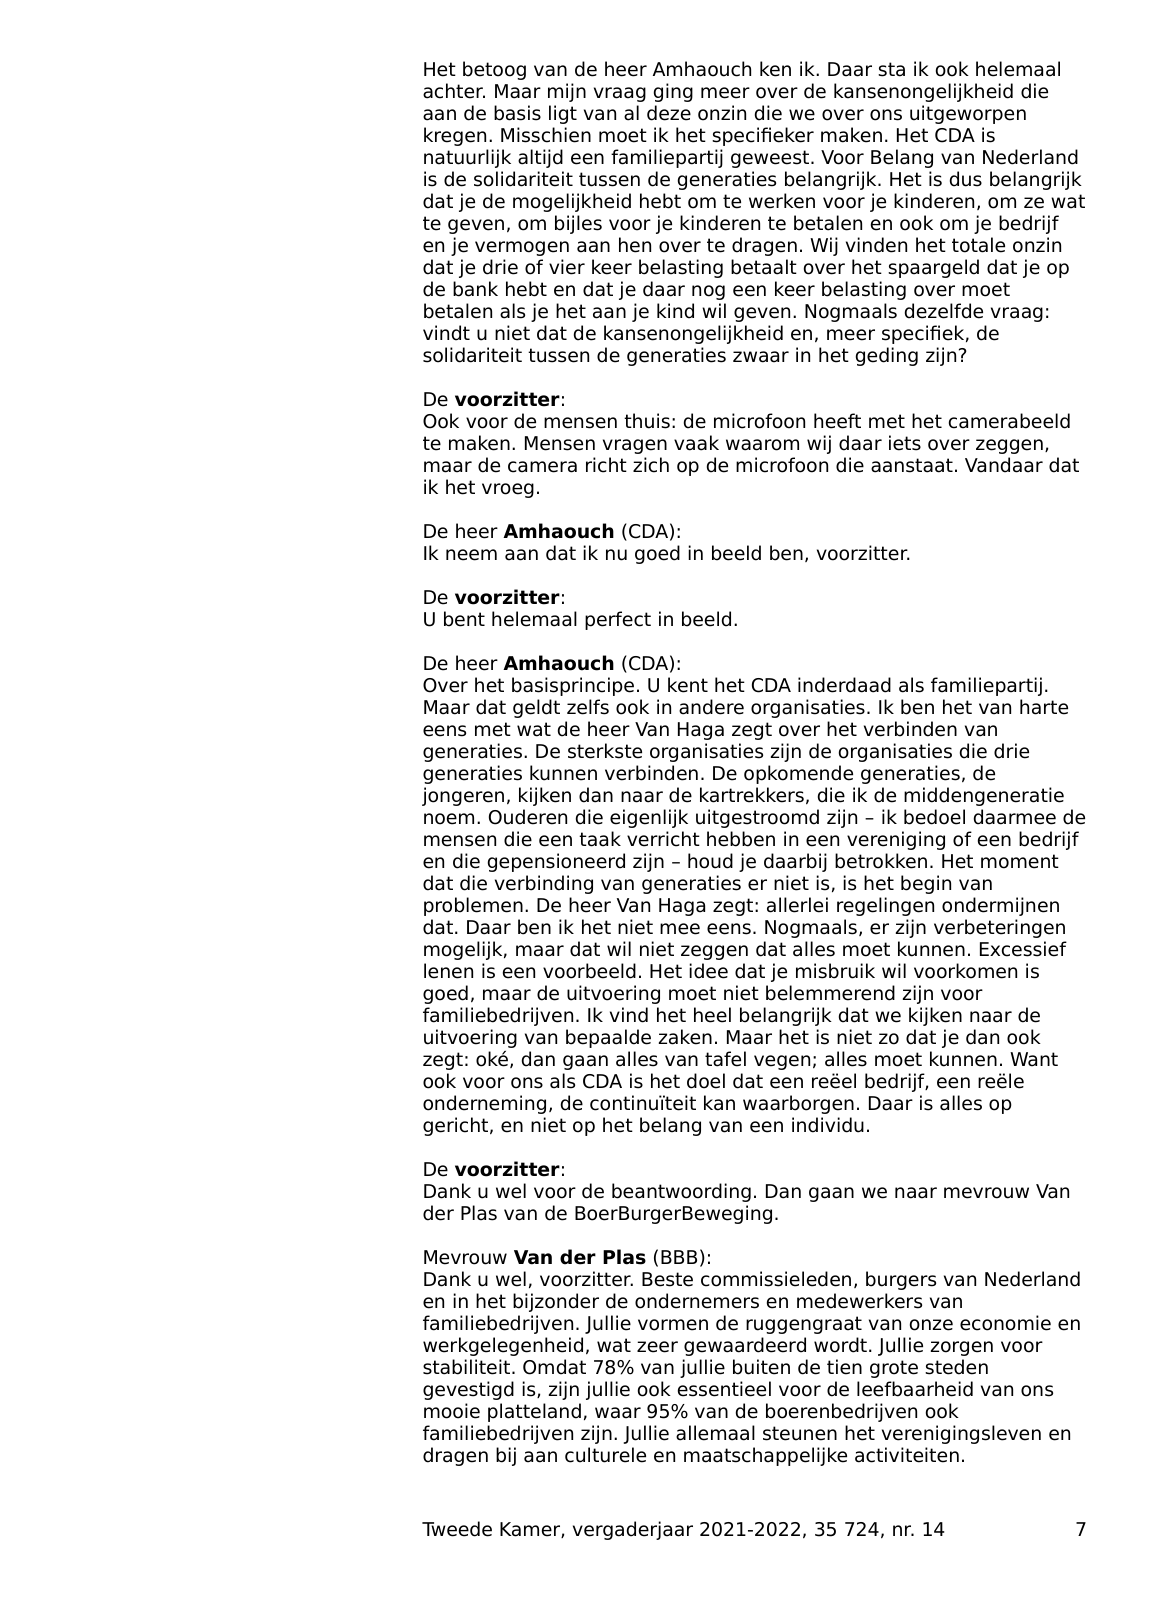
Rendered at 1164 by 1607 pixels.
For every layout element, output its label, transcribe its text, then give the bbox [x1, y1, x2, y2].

text Dank u wel, voorzitter. Beste commissieleden, burgers van Nederland en in het bijzonder de ondernemers en medewerkers van familiebedrijven. Jullie vormen de ruggengraat van onze economie en werkgelegenheid, wat zeer gewaardeerd wordt. Jullie zorgen voor stabiliteit. Omdat 78% van jullie buiten de tien grote steden gevestigd is, zijn jullie ook essentieel voor de leefbaarheid van ons mooie platteland, waar 95% van de boerenbedrijven ook familiebedrijven zijn. Jullie allemaal steunen het verenigingsleven en dragen bij aan culturele en maatschappelijke activiteiten. [422, 1269, 1087, 1467]
text Mevrouw Van der Plas (BBB): [422, 1247, 1087, 1269]
text U bent helemaal perfect in beeld. [422, 609, 1087, 631]
text De heer Amhaouch (CDA): [422, 521, 1087, 543]
text Ook voor de mensen thuis: de microfoon heeft met het camerabeeld te maken. Mensen vragen vaak waarom wij daar iets over zeggen, maar de camera richt zich op de microfoon die aanstaat. Vandaar dat ik het vroeg. [422, 411, 1087, 499]
text De heer Amhaouch (CDA): [422, 653, 1087, 675]
text Over het basisprincipe. U kent het CDA inderdaad als familiepartij. Maar dat geldt zelfs ook in andere organisaties. Ik ben het van harte eens met wat de heer Van Haga zegt over het verbinden van generaties. De sterkste organisaties zijn de organisaties die drie generaties kunnen verbinden. De opkomende generaties, de jongeren, kijken dan naar de kartrekkers, die ik de middengeneratie noem. Ouderen die eigenlijk uitgestroomd zijn – ik bedoel daarmee de mensen die een taak verricht hebben in een vereniging of een bedrijf en die gepensioneerd zijn – houd je daarbij betrokken. Het moment dat die verbinding van generaties er niet is, is het begin van problemen. De heer Van Haga zegt: allerlei regelingen ondermijnen dat. Daar ben ik het niet mee eens. Nogmaals, er zijn verbeteringen mogelijk, maar dat wil niet zeggen dat alles moet kunnen. Excessief lenen is een voorbeeld. Het idee dat je misbruik wil voorkomen is goed, maar de uitvoering moet niet belemmerend zijn voor familiebedrijven. Ik vind het heel belangrijk dat we kijken naar de uitvoering van bepaalde zaken. Maar het is niet zo dat je dan ook zegt: oké, dan gaan alles van tafel vegen; alles moet kunnen. Want ook voor ons als CDA is het doel dat een reëel bedrijf, een reële onderneming, de continuïteit kan waarborgen. Daar is alles op gericht, en niet op het belang van een individu. [422, 675, 1087, 1137]
text De voorzitter: [422, 1159, 1087, 1181]
text De voorzitter: [422, 389, 1087, 411]
text Het betoog van de heer Amhaouch ken ik. Daar sta ik ook helemaal achter. Maar mijn vraag ging meer over de kansenongelijkheid die aan de basis ligt van al deze onzin die we over ons uitgeworpen kregen. Misschien moet ik het specifieker maken. Het CDA is natuurlijk altijd een familiepartij geweest. Voor Belang van Nederland is de solidariteit tussen de generaties belangrijk. Het is dus belangrijk dat je de mogelijkheid hebt om te werken voor je kinderen, om ze wat te geven, om bijles voor je kinderen te betalen en ook om je bedrijf en je vermogen aan hen over te dragen. Wij vinden het totale onzin dat je drie of vier keer belasting betaalt over het spaargeld dat je op de bank hebt en dat je daar nog een keer belasting over moet betalen als je het aan je kind wil geven. Nogmaals dezelfde vraag: vindt u niet dat de kansenongelijkheid en, meer specifiek, de solidariteit tussen de generaties zwaar in het geding zijn? [422, 59, 1087, 367]
text Ik neem aan dat ik nu goed in beeld ben, voorzitter. [422, 543, 1087, 565]
text De voorzitter: [422, 587, 1087, 609]
text Dank u wel voor de beantwoording. Dan gaan we naar mevrouw Van der Plas van de BoerBurgerBeweging. [422, 1181, 1087, 1225]
